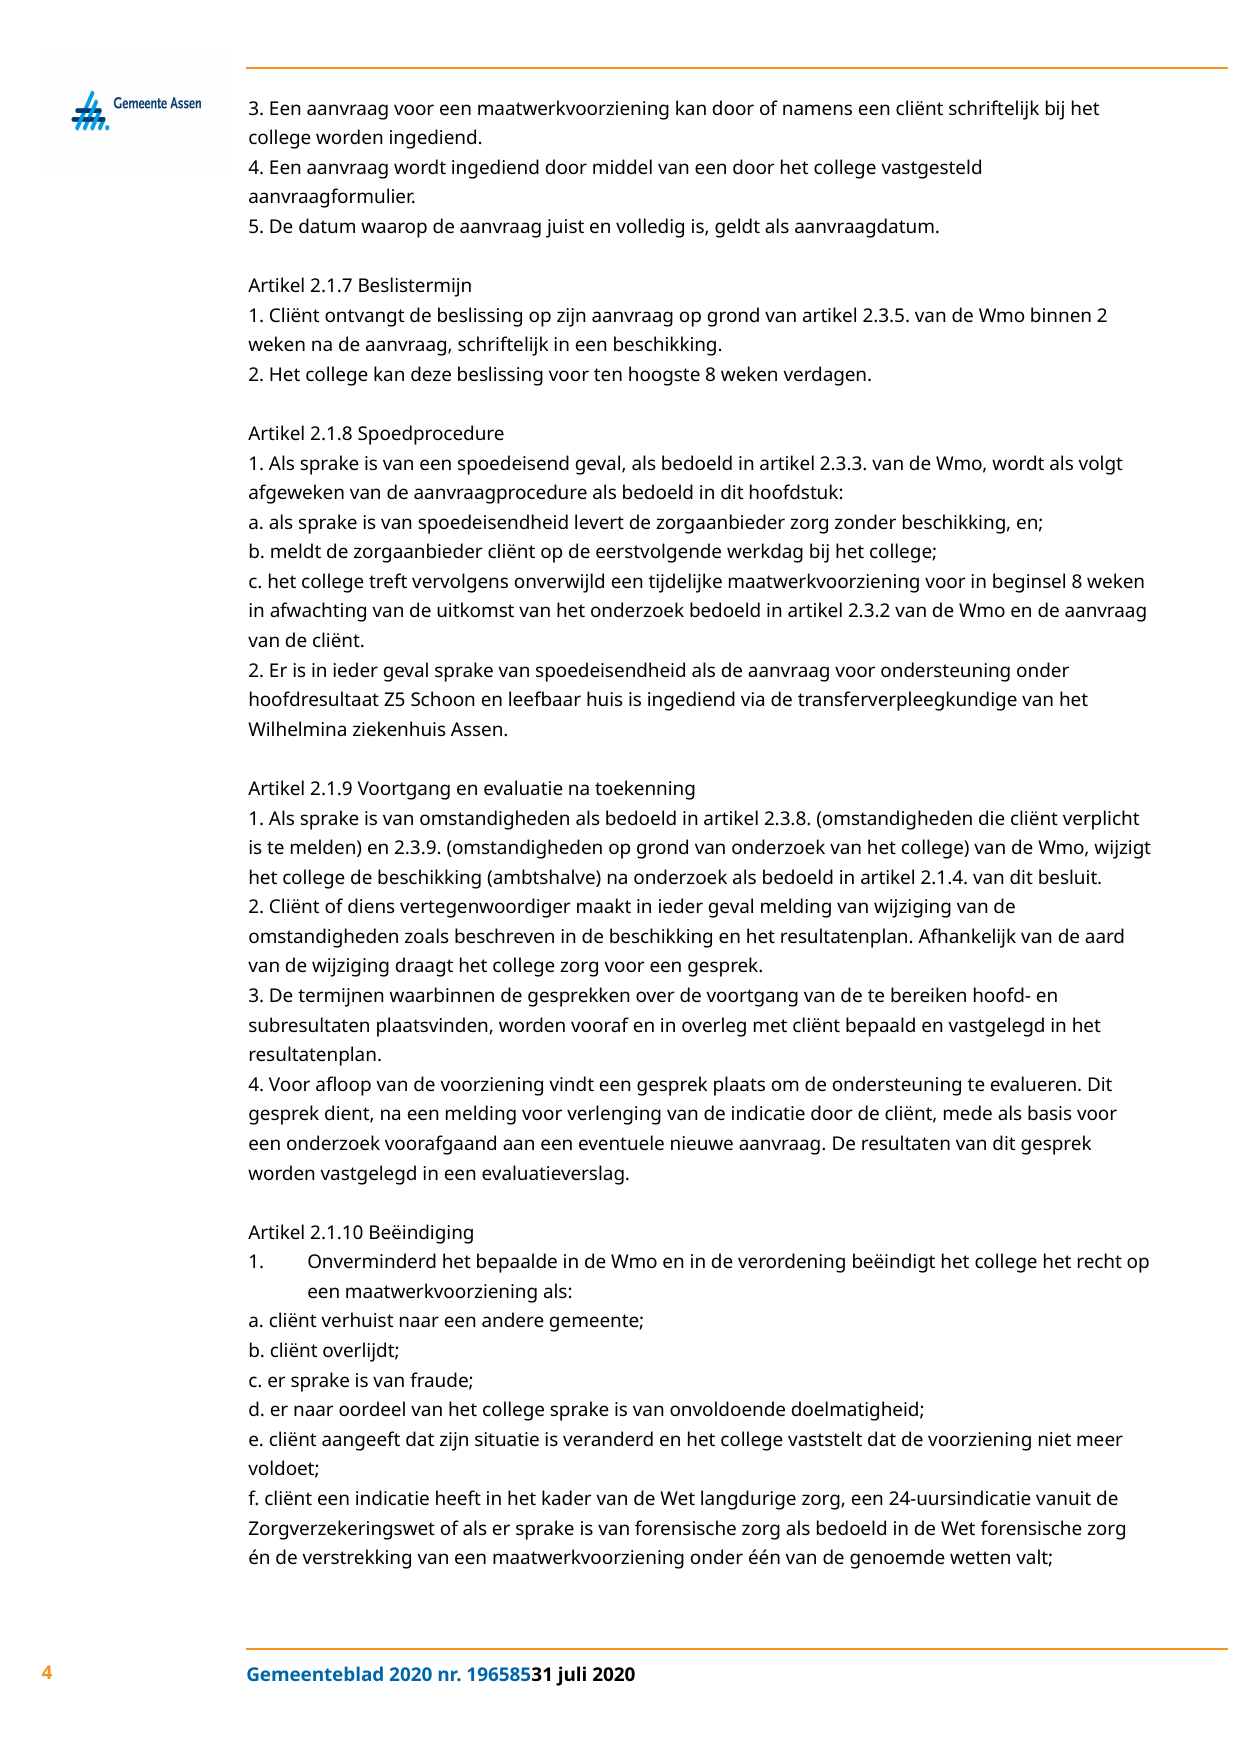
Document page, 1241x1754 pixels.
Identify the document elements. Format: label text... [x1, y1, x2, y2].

text 4. Een aanvraag wordt ingediend door middel van een door het college vastgesteld aanvraagformulier. [248, 154, 1152, 209]
text f. cliënt een indicatie heeft in het kader van de Wet langdurige zorg, een 24-uursindicatie vanuit de Zorgverzekeringswet of als er sprake is van forensische zorg als bedoeld in de Wet forensische zorg én de verstrekking van een maatwerkvoorziening onder één van de genoemde wetten valt; [248, 1485, 1152, 1570]
text Artikel 2.1.8 Spoedprocedure [248, 420, 1152, 446]
text Artikel 2.1.10 Beëindiging [248, 1219, 1152, 1245]
list Onverminderd het bepaalde in de Wmo en in de verordening beëindigt het college het recht op een maatwerkvoorziening als: [248, 1248, 1152, 1304]
text 3. De termijnen waarbinnen de gesprekken over de voortgang van de te bereiken hoofd- en subresultaten plaatsvinden, worden vooraf en in overleg met cliënt bepaald en vastgelegd in het resultatenplan. [248, 982, 1152, 1067]
text 3. Een aanvraag voor een maatwerkvoorziening kan door of namens een cliënt schriftelijk bij het college worden ingediend. [248, 95, 1152, 150]
text a. cliënt verhuist naar een andere gemeente; [248, 1308, 1152, 1333]
text Artikel 2.1.9 Voortgang en evaluatie na toekenning [248, 775, 1152, 801]
picture [41, 47, 231, 172]
text 2. Het college kan deze beslissing voor ten hoogste 8 weken verdagen. [248, 361, 1152, 387]
text 1. Cliënt ontvangt de beslissing op zijn aanvraag op grond van artikel 2.3.5. van de Wmo binnen 2 weken na de aanvraag, schriftelijk in een beschikking. [248, 302, 1152, 357]
text d. er naar oordeel van het college sprake is van onvoldoende doelmatigheid; [248, 1396, 1152, 1422]
text 4. Voor afloop van de voorziening vindt een gesprek plaats om de ondersteuning te evalueren. Dit gesprek dient, na een melding voor verlenging van de indicatie door de cliënt, mede als basis voor een onderzoek voorafgaand aan een eventuele nieuwe aanvraag. De resultaten van dit gesprek worden vastgelegd in een evaluatieverslag. [248, 1071, 1152, 1186]
text e. cliënt aangeeft dat zijn situatie is veranderd en het college vaststelt dat de voorziening niet meer voldoet; [248, 1426, 1152, 1481]
text b. cliënt overlijdt; [248, 1337, 1152, 1363]
text 2. Er is in ieder geval sprake van spoedeisendheid als de aanvraag voor ondersteuning onder hoofdresultaat Z5 Schoon en leefbaar huis is ingediend via de transferverpleegkundige van het Wilhelmina ziekenhuis Assen. [248, 657, 1152, 742]
text 1. Als sprake is van een spoedeisend geval, als bedoeld in artikel 2.3.3. van de Wmo, wordt als volgt afgeweken van de aanvraagprocedure als bedoeld in dit hoofdstuk: [248, 450, 1152, 505]
text a. als sprake is van spoedeisendheid levert de zorgaanbieder zorg zonder beschikking, en; [248, 509, 1152, 535]
text c. het college treft vervolgens onverwijld een tijdelijke maatwerkvoorziening voor in beginsel 8 weken in afwachting van de uitkomst van het onderzoek bedoeld in artikel 2.3.2 van de Wmo en de aanvraag van de cliënt. [248, 568, 1152, 653]
text 1. Als sprake is van omstandigheden als bedoeld in artikel 2.3.8. (omstandigheden die cliënt verplicht is te melden) en 2.3.9. (omstandigheden op grond van onderzoek van het college) van de Wmo, wijzigt het college de beschikking (ambtshalve) na onderzoek als bedoeld in artikel 2.1.4. van dit besluit. [248, 805, 1152, 890]
text 2. Cliënt of diens vertegenwoordiger maakt in ieder geval melding van wijziging van de omstandigheden zoals beschreven in de beschikking en het resultatenplan. Afhankelijk van de aard van de wijziging draagt het college zorg voor een gesprek. [248, 893, 1152, 978]
text c. er sprake is van fraude; [248, 1367, 1152, 1393]
text b. meldt de zorgaanbieder cliënt op de eerstvolgende werkdag bij het college; [248, 538, 1152, 564]
text Artikel 2.1.7 Beslistermijn [248, 272, 1152, 298]
text 5. De datum waarop de aanvraag juist en volledig is, geldt als aanvraagdatum. [248, 213, 1152, 239]
